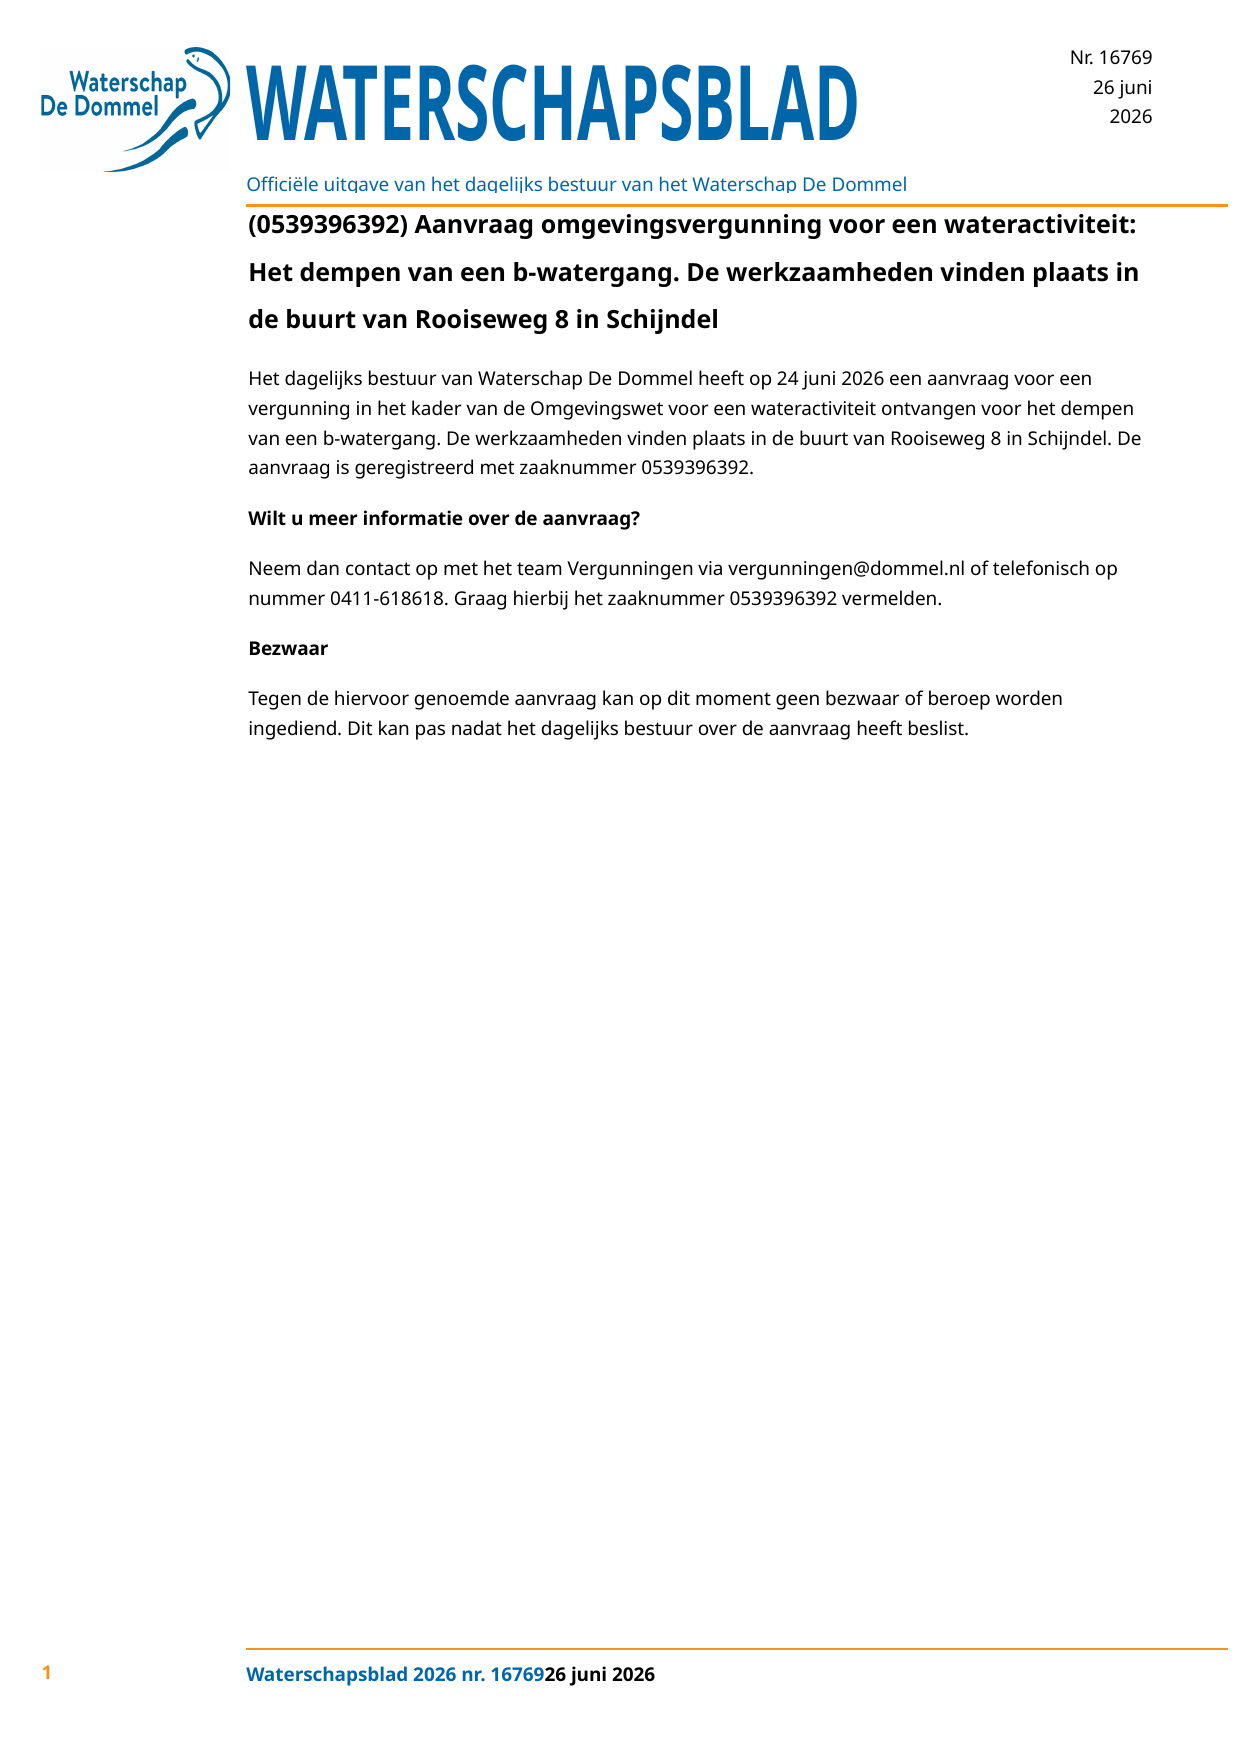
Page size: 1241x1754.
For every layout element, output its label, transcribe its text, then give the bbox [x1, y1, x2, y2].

picture [204, 47, 231, 76]
picture [45, 99, 51, 111]
text Het dagelijks bestuur van Waterschap De Dommel heeft op 24 juni 2026 een aanvraag voor een vergunning in het kader van de Omgevingswet voor een wateractiviteit ontvangen voor het dempen van een b-watergang. De werkzaamheden vinden plaats in de buurt van Rooiseweg 8 in Schijndel. De aanvraag is geregistreerd met zaaknummer 0539396392. [248, 366, 1152, 480]
text Bezwaar [248, 635, 1152, 661]
picture [198, 118, 210, 131]
text Wilt u meer informatie over de aanvraag? [248, 505, 1152, 530]
text Neem dan contact op met het team Vergunningen via vergunningen@dommel.nl of telefonisch op nummer 0411-618618. Graag hierbij het zaaknummer 0539396392 vermelden. [248, 555, 1152, 610]
picture [41, 47, 231, 172]
text Tegen de hiervoor genoemde aanvraag kan op dit moment geen bezwaar of beroep worden ingediend. Dit kan pas nadat het dagelijks bestuur over de aanvraag heeft beslist. [248, 686, 1152, 741]
text (0539396392) Aanvraag omgevingsvergunning voor een wateractiviteit: Het dempen van een b-watergang. De werkzaamheden vinden plaats in de buurt van Rooiseweg 8 in Schijndel [248, 207, 1152, 336]
